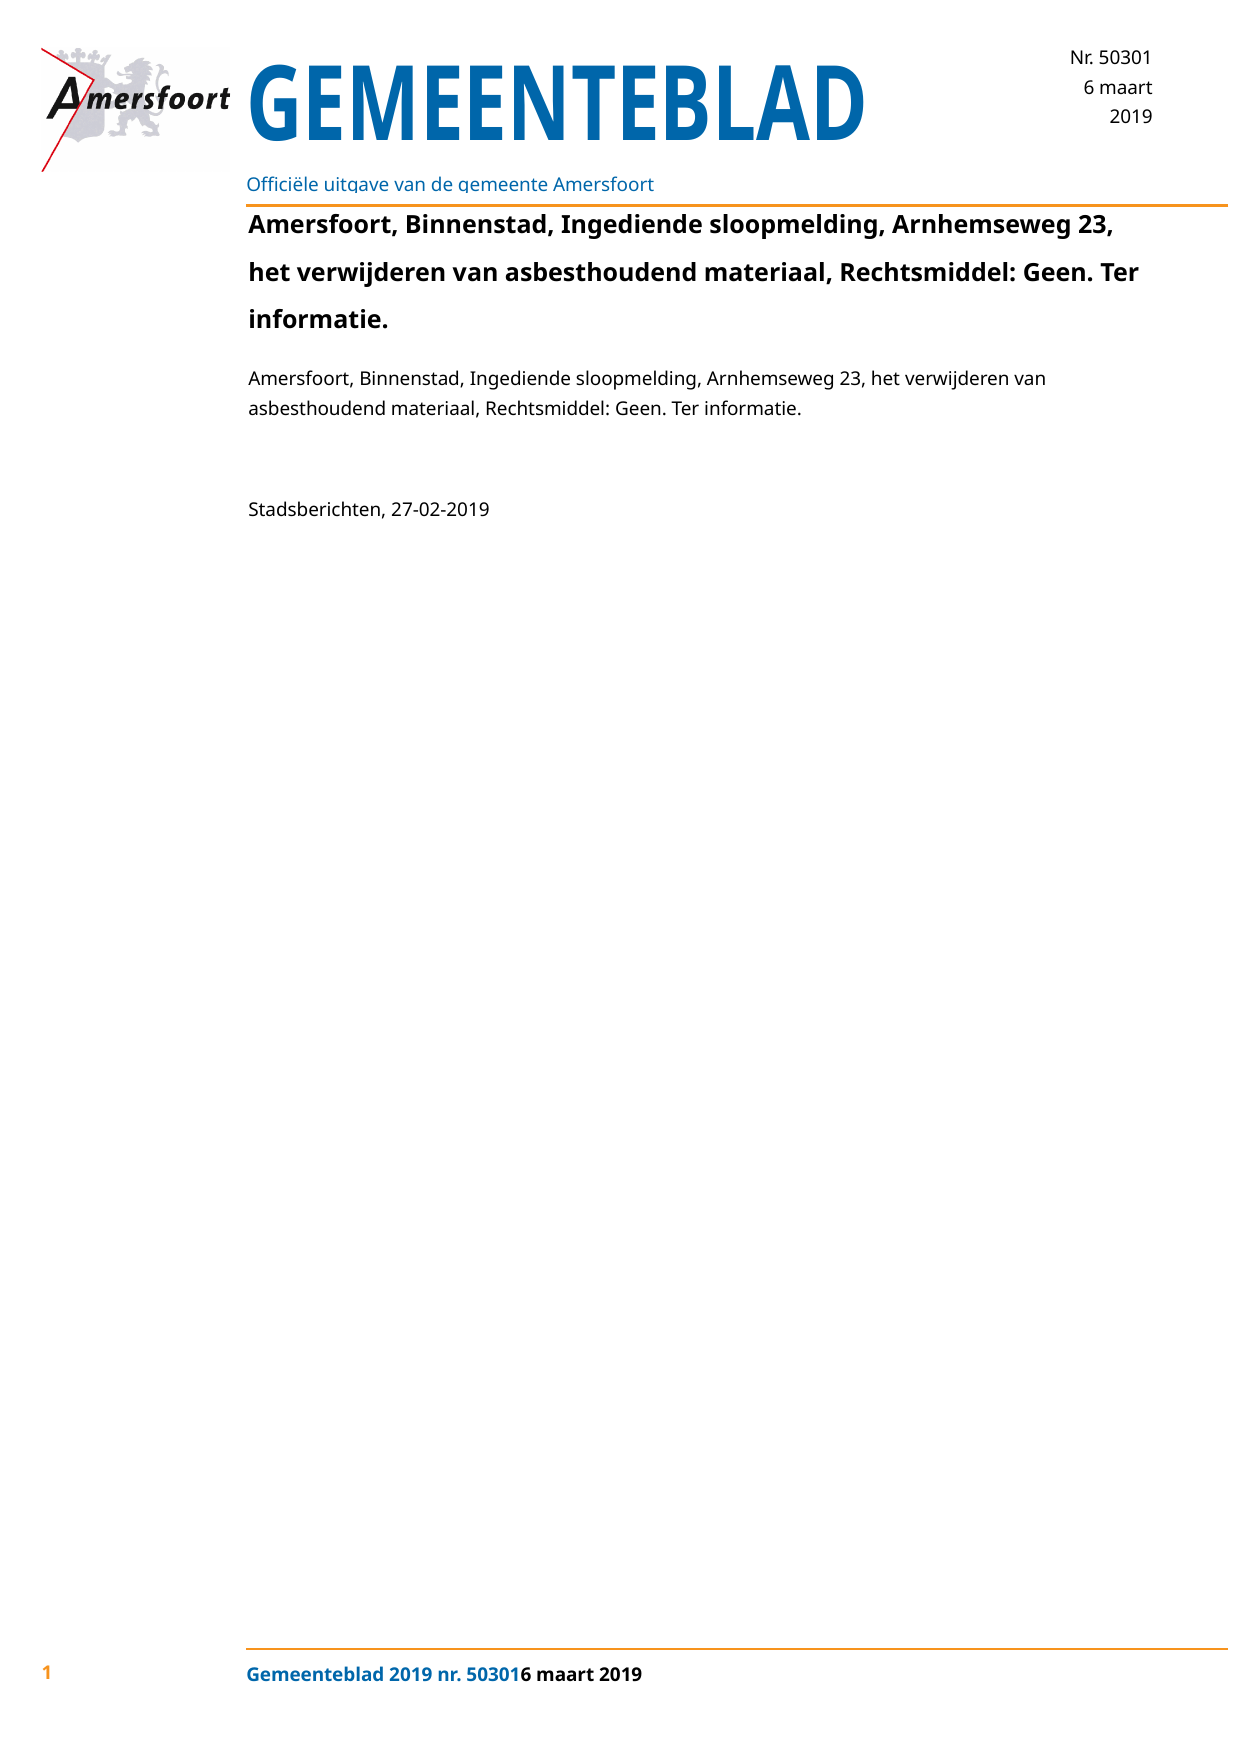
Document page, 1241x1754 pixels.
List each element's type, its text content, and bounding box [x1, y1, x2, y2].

text Stadsberichten, 27-02-2019 [248, 496, 1152, 522]
text Amersfoort, Binnenstad, Ingediende sloopmelding, Arnhemseweg 23, het verwijderen van asbesthoudend materiaal, Rechtsmiddel: Geen. Ter informatie. [248, 366, 1152, 421]
picture [41, 47, 231, 172]
text Amersfoort, Binnenstad, Ingediende sloopmelding, Arnhemseweg 23, het verwijderen van asbesthoudend materiaal, Rechtsmiddel: Geen. Ter informatie. [248, 207, 1152, 336]
